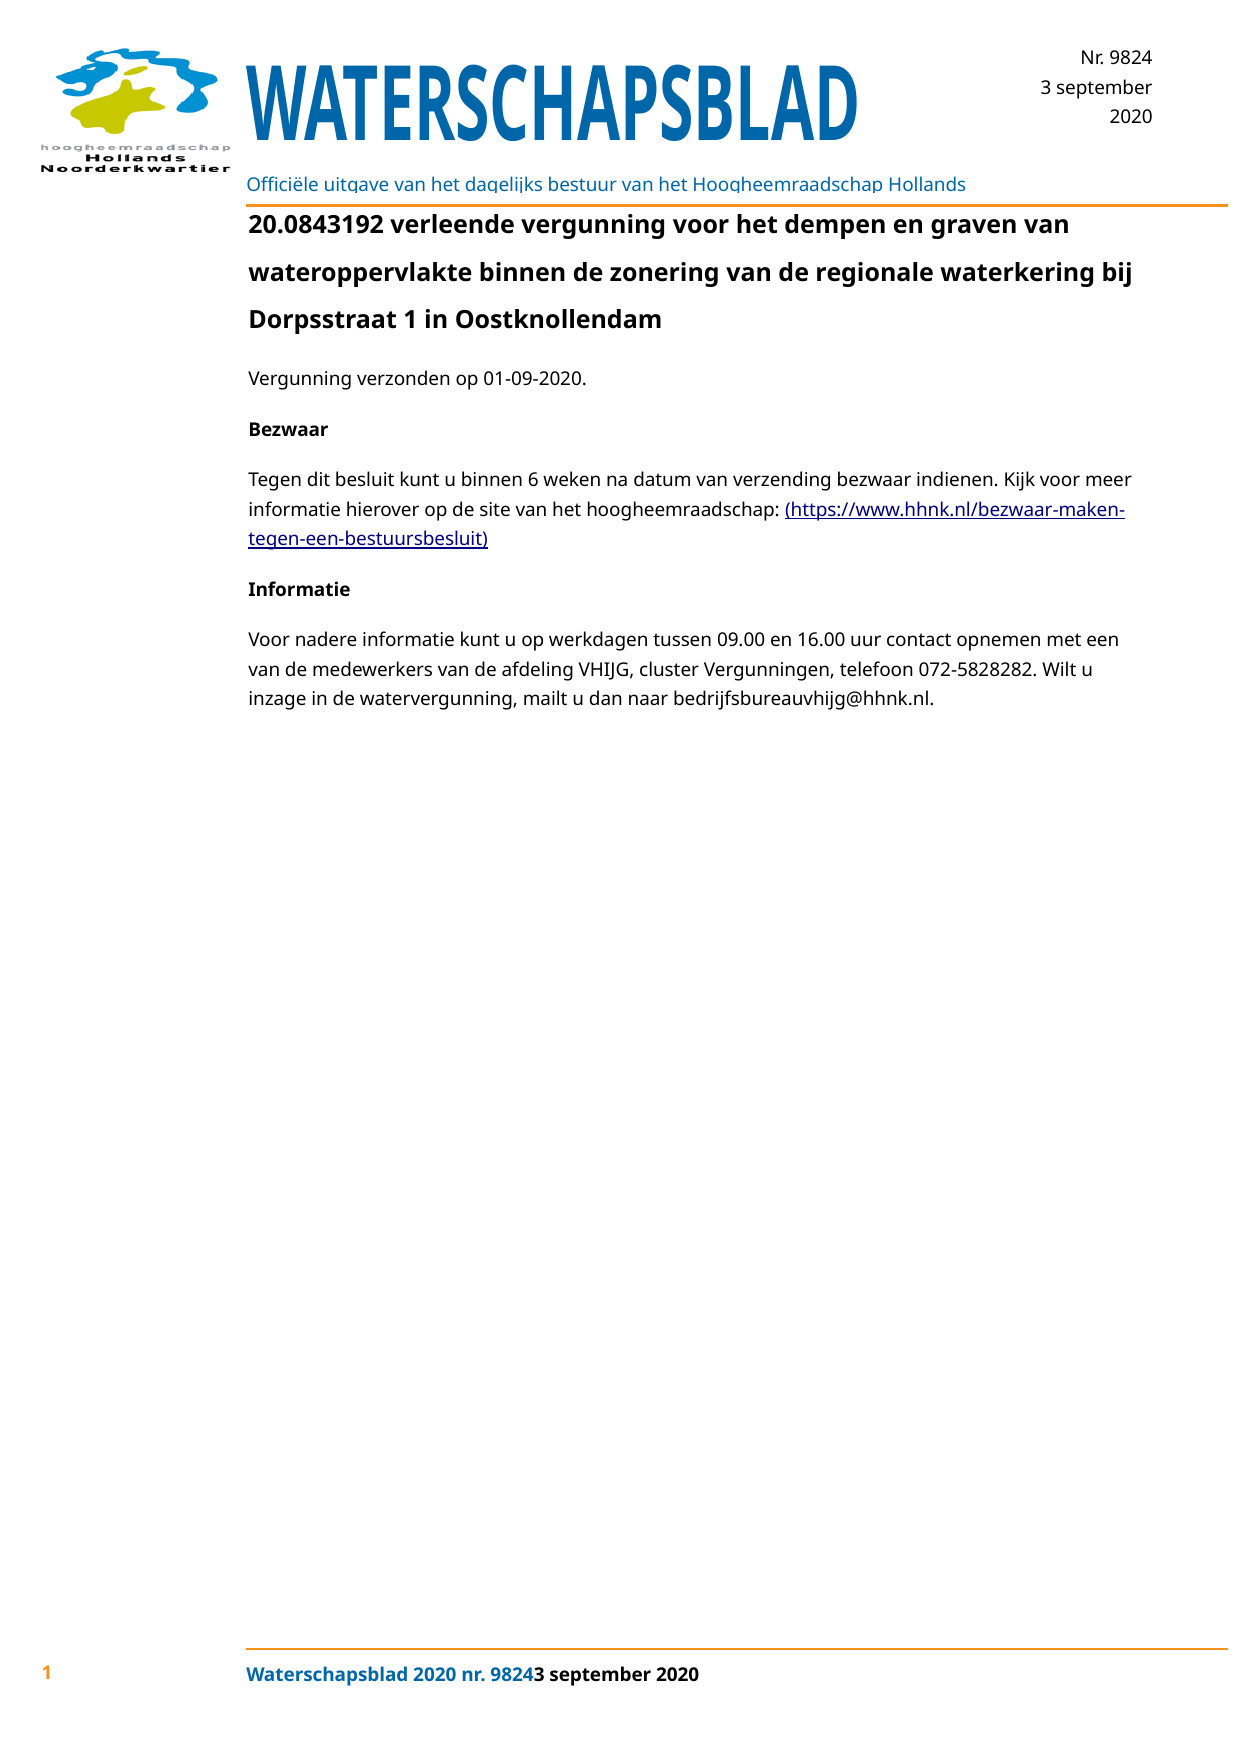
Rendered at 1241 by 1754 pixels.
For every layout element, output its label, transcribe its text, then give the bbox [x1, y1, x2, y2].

text Vergunning verzonden op 01-09-2020. [248, 366, 1152, 391]
picture [41, 47, 231, 172]
text 20.0843192 verleende vergunning voor het dempen en graven van wateroppervlakte binnen de zonering van de regionale waterkering bij Dorpsstraat 1 in Oostknollendam [248, 207, 1152, 336]
text Informatie [248, 576, 1152, 602]
text Bezwaar [248, 416, 1152, 442]
text Tegen dit besluit kunt u binnen 6 weken na datum van verzending bezwaar indienen. Kijk voor meer informatie hierover op de site van het hoogheemraadschap: (https://www.hhnk.nl/bezwaar-maken-tegen-een-bestuursbesluit) [248, 466, 1152, 551]
text Voor nadere informatie kunt u op werkdagen tussen 09.00 en 16.00 uur contact opnemen met een van de medewerkers van de afdeling VHIJG, cluster Vergunningen, telefoon 072-5828282. Wilt u inzage in de watervergunning, mailt u dan naar bedrijfsbureauvhijg@hhnk.nl. [248, 626, 1152, 711]
